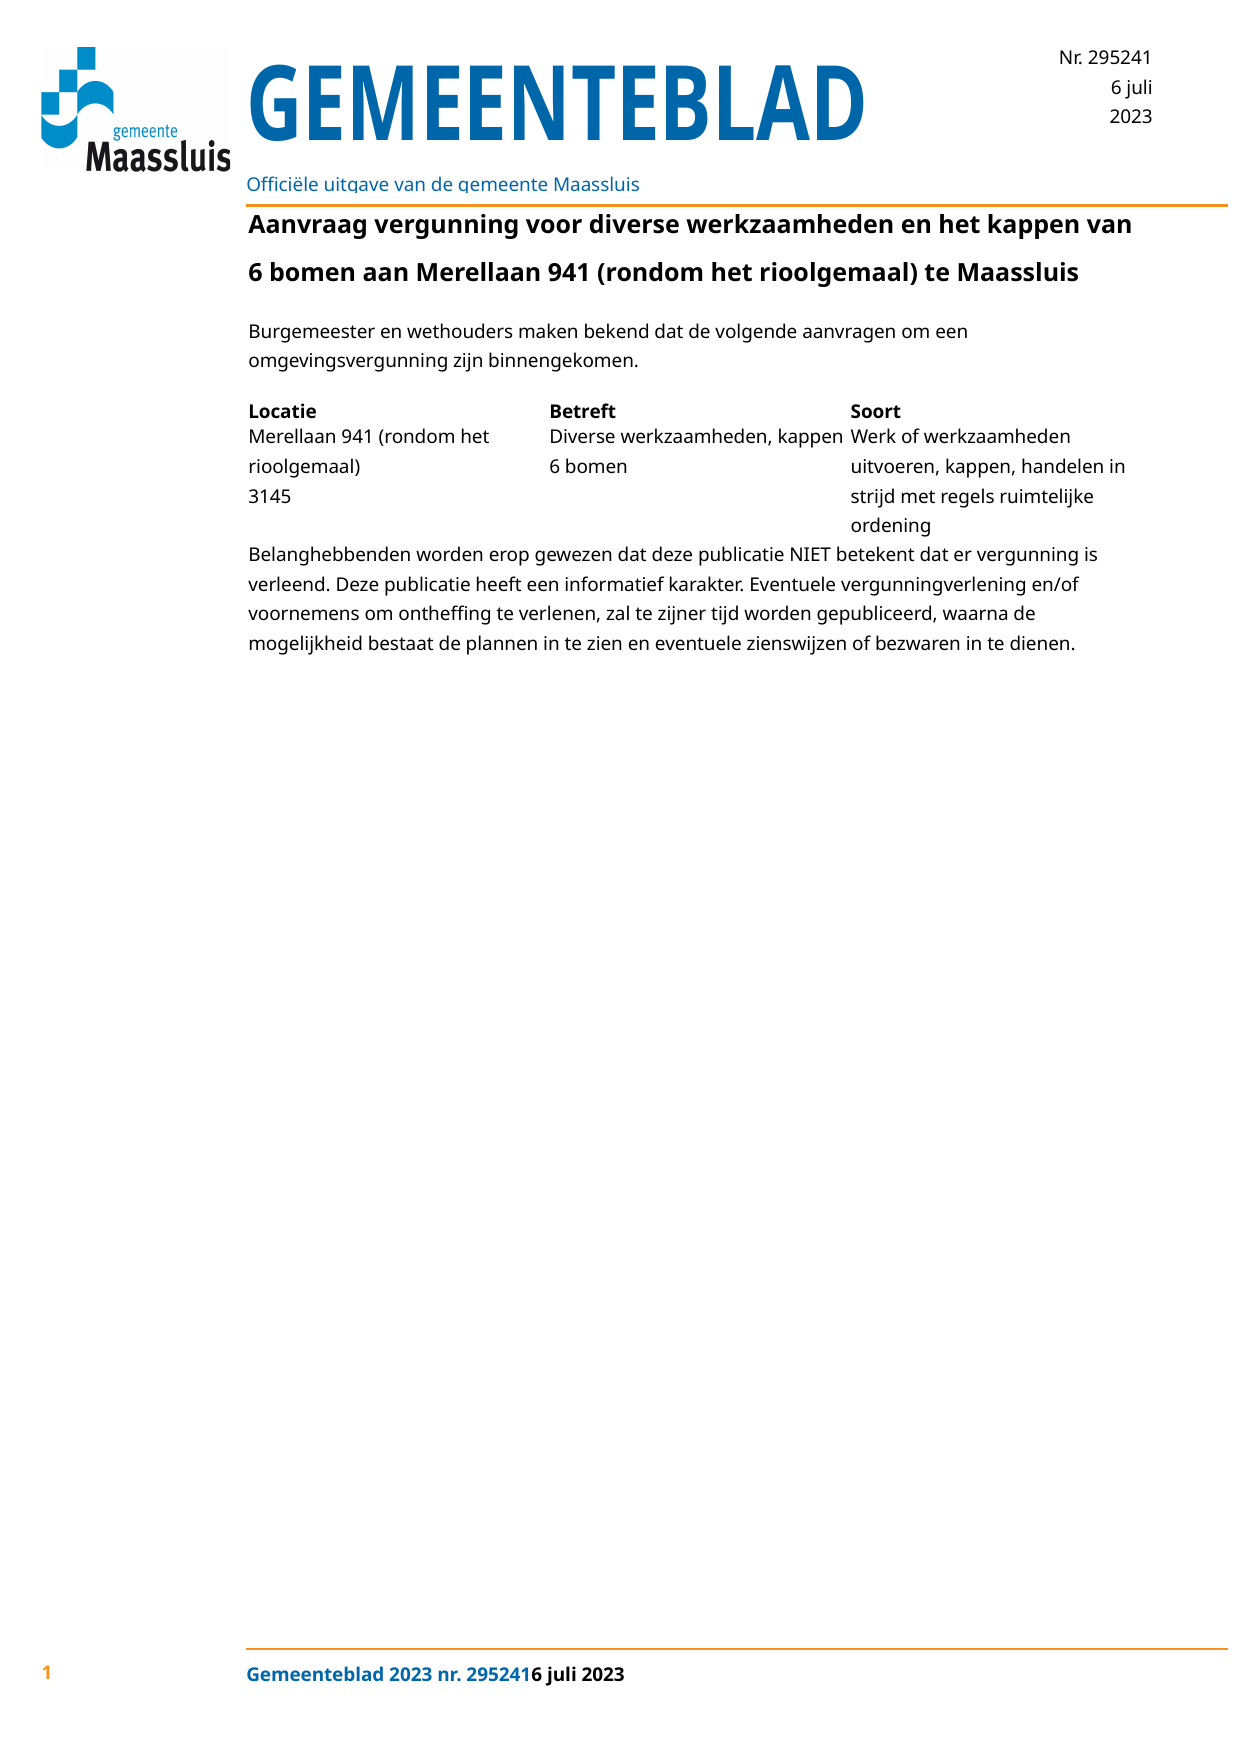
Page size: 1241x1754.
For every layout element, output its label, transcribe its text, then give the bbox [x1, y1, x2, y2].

table_cell Merellaan 941 (rondom het rioolgemaal) 3145 [248, 424, 549, 538]
table_cell Werk of werkzaamheden uitvoeren, kappen, handelen in strijd met regels ruimtelijke ordening [850, 424, 1152, 538]
table_header Betreft [549, 398, 850, 424]
text Aanvraag vergunning voor diverse werkzaamheden en het kappen van 6 bomen aan Merellaan 941 (rondom het rioolgemaal) te Maassluis [248, 207, 1152, 288]
table_cell Diverse werkzaamheden, kappen 6 bomen [549, 424, 850, 538]
text Belanghebbenden worden erop gewezen dat deze publicatie NIET betekent dat er vergunning is verleend. Deze publicatie heeft een informatief karakter. Eventuele vergunningverlening en/of voornemens om ontheffing te verlenen, zal te zijner tijd worden gepubliceerd, waarna de mogelijkheid bestaat de plannen in te zien en eventuele zienswijzen of bezwaren in te dienen. [248, 541, 1152, 656]
picture [41, 47, 231, 172]
table_header Locatie [248, 398, 549, 424]
picture [41, 47, 77, 92]
table_header Soort [850, 398, 1152, 424]
text Burgemeester en wethouders maken bekend dat de volgende aanvragen om een omgevingsvergunning zijn binnengekomen. [248, 318, 1152, 373]
